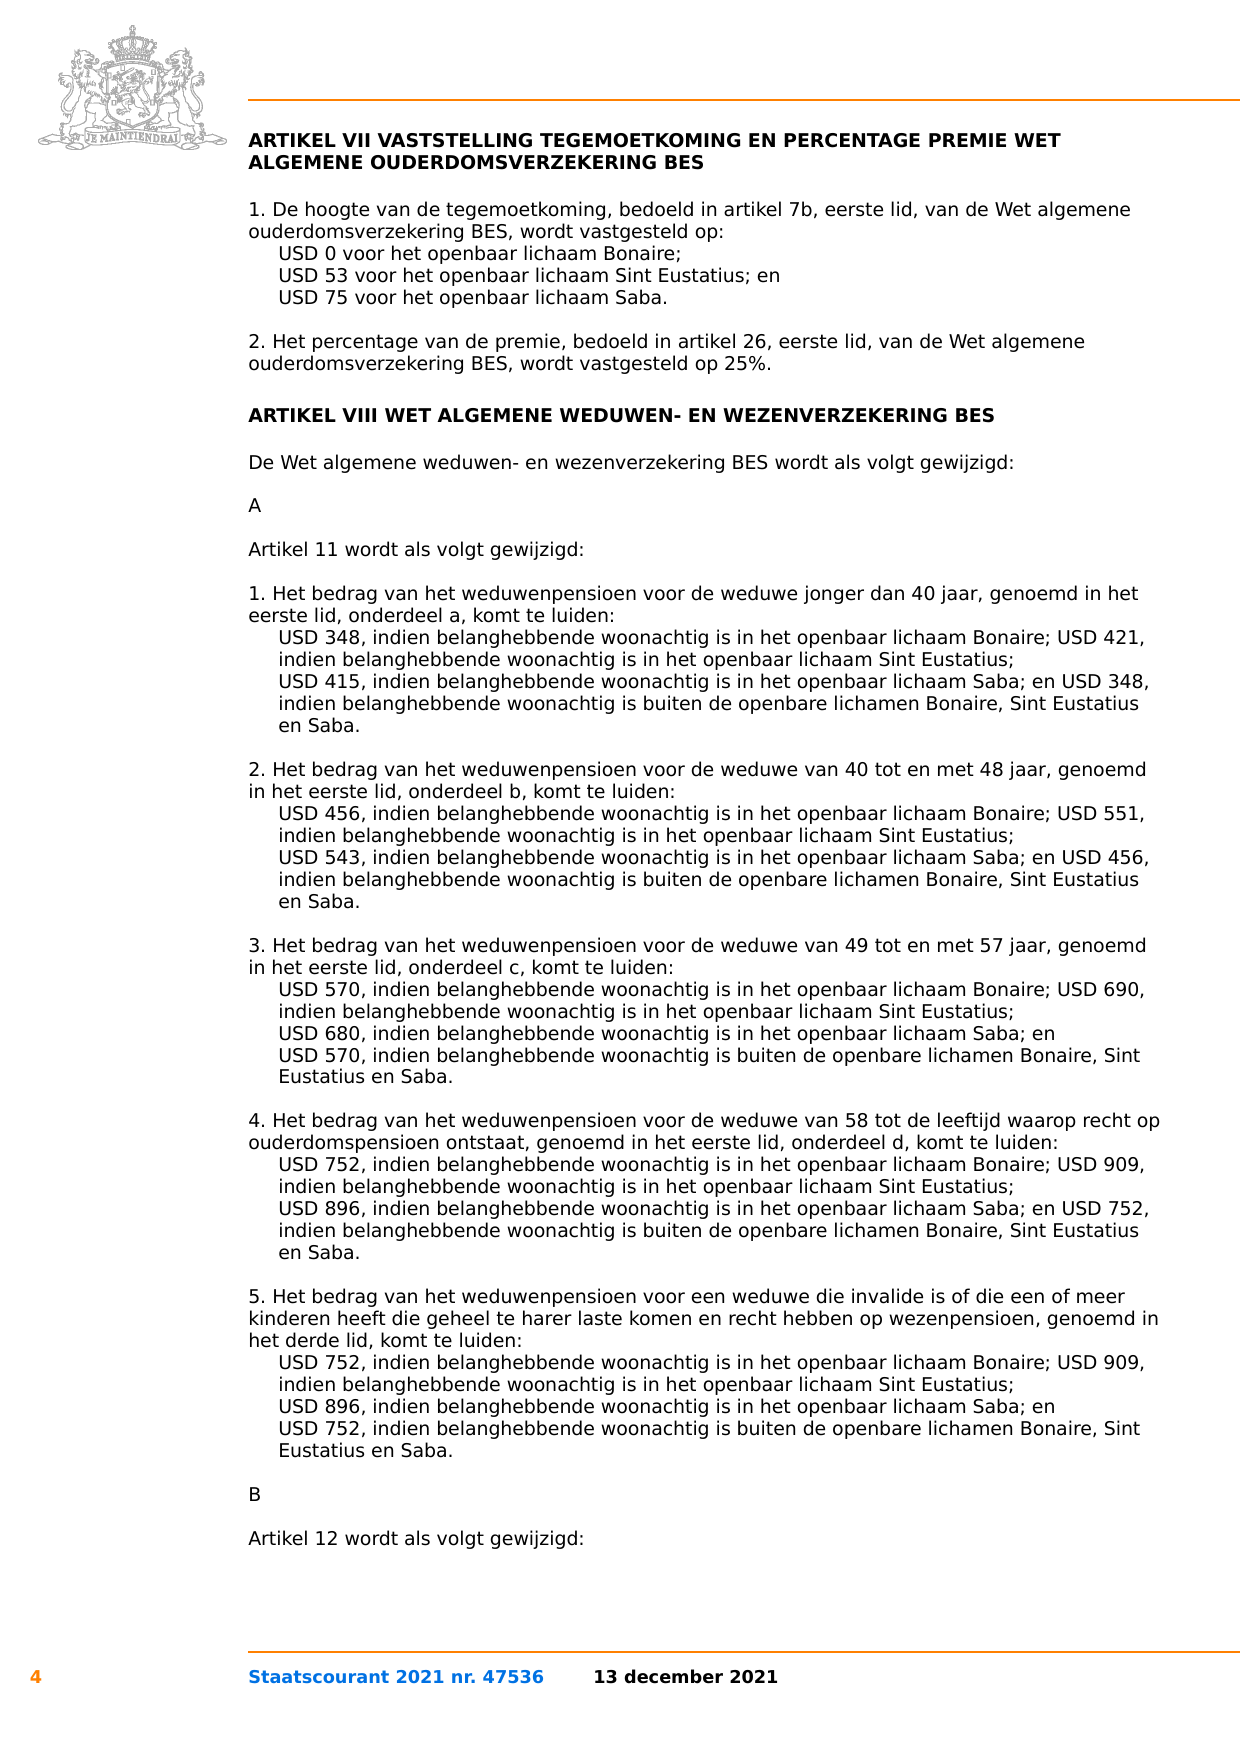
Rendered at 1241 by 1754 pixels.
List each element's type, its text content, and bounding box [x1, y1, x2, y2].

text 1. De hoogte van de tegemoetkoming, bedoeld in artikel 7b, eerste lid, van de Wet algemene ouderdomsverzekering BES, wordt vastgesteld op: [248, 199, 1163, 243]
text 3. Het bedrag van het weduwenpensioen voor de weduwe van 49 tot en met 57 jaar, genoemd in het eerste lid, onderdeel c, komt te luiden: [248, 934, 1163, 978]
text USD 415, indien belanghebbende woonachtig is in het openbaar lichaam Saba; en USD 348, indien belanghebbende woonachtig is buiten de openbare lichamen Bonaire, Sint Eustatius en Saba. [278, 671, 1163, 737]
text USD 570, indien belanghebbende woonachtig is in het openbaar lichaam Bonaire; USD 690, indien belanghebbende woonachtig is in het openbaar lichaam Sint Eustatius; [278, 978, 1163, 1022]
text 2. Het bedrag van het weduwenpensioen voor de weduwe van 40 tot en met 48 jaar, genoemd in het eerste lid, onderdeel b, komt te luiden: [248, 759, 1163, 803]
subtitle ARTIKEL VIII WET ALGEMENE WEDUWEN- EN WEZENVERZEKERING BES [248, 404, 1163, 427]
text USD 75 voor het openbaar lichaam Saba. [278, 287, 1163, 309]
text USD 752, indien belanghebbende woonachtig is in het openbaar lichaam Bonaire; USD 909, indien belanghebbende woonachtig is in het openbaar lichaam Sint Eustatius; [278, 1154, 1163, 1198]
text 2. Het percentage van de premie, bedoeld in artikel 26, eerste lid, van de Wet algemene ouderdomsverzekering BES, wordt vastgesteld op 25%. [248, 331, 1163, 374]
subtitle ARTIKEL VII VASTSTELLING TEGEMOETKOMING EN PERCENTAGE PREMIE WET ALGEMENE OUDERDOMSVERZEKERING BES [248, 130, 1163, 174]
text De Wet algemene weduwen- en wezenverzekering BES wordt als volgt gewijzigd: [248, 452, 1163, 473]
text USD 680, indien belanghebbende woonachtig is in het openbaar lichaam Saba; en [278, 1022, 1163, 1044]
text Artikel 12 wordt als volgt gewijzigd: [248, 1528, 1163, 1549]
text Artikel 11 wordt als volgt gewijzigd: [248, 539, 1163, 561]
text USD 0 voor het openbaar lichaam Bonaire; [278, 243, 1163, 265]
text USD 348, indien belanghebbende woonachtig is in het openbaar lichaam Bonaire; USD 421, indien belanghebbende woonachtig is in het openbaar lichaam Sint Eustatius; [278, 627, 1163, 671]
text USD 896, indien belanghebbende woonachtig is in het openbaar lichaam Saba; en [278, 1396, 1163, 1418]
text USD 752, indien belanghebbende woonachtig is in het openbaar lichaam Bonaire; USD 909, indien belanghebbende woonachtig is in het openbaar lichaam Sint Eustatius; [278, 1352, 1163, 1396]
text 1. Het bedrag van het weduwenpensioen voor de weduwe jonger dan 40 jaar, genoemd in het eerste lid, onderdeel a, komt te luiden: [248, 583, 1163, 627]
text USD 456, indien belanghebbende woonachtig is in het openbaar lichaam Bonaire; USD 551, indien belanghebbende woonachtig is in het openbaar lichaam Sint Eustatius; [278, 803, 1163, 847]
text USD 570, indien belanghebbende woonachtig is buiten de openbare lichamen Bonaire, Sint Eustatius en Saba. [278, 1044, 1163, 1088]
text USD 53 voor het openbaar lichaam Sint Eustatius; en [278, 265, 1163, 287]
text USD 752, indien belanghebbende woonachtig is buiten de openbare lichamen Bonaire, Sint Eustatius en Saba. [278, 1418, 1163, 1462]
text USD 896, indien belanghebbende woonachtig is in het openbaar lichaam Saba; en USD 752, indien belanghebbende woonachtig is buiten de openbare lichamen Bonaire, Sint Eustatius en Saba. [278, 1198, 1163, 1264]
text USD 543, indien belanghebbende woonachtig is in het openbaar lichaam Saba; en USD 456, indien belanghebbende woonachtig is buiten de openbare lichamen Bonaire, Sint Eustatius en Saba. [278, 847, 1163, 913]
text 5. Het bedrag van het weduwenpensioen voor een weduwe die invalide is of die een of meer kinderen heeft die geheel te harer laste komen en recht hebben op wezenpensioen, genoemd in het derde lid, komt te luiden: [248, 1286, 1163, 1352]
text B [248, 1484, 1163, 1506]
text A [248, 495, 1163, 517]
text 4. Het bedrag van het weduwenpensioen voor de weduwe van 58 tot de leeftijd waarop recht op ouderdomspensioen ontstaat, genoemd in het eerste lid, onderdeel d, komt te luiden: [248, 1110, 1163, 1154]
picture [38, 25, 227, 150]
